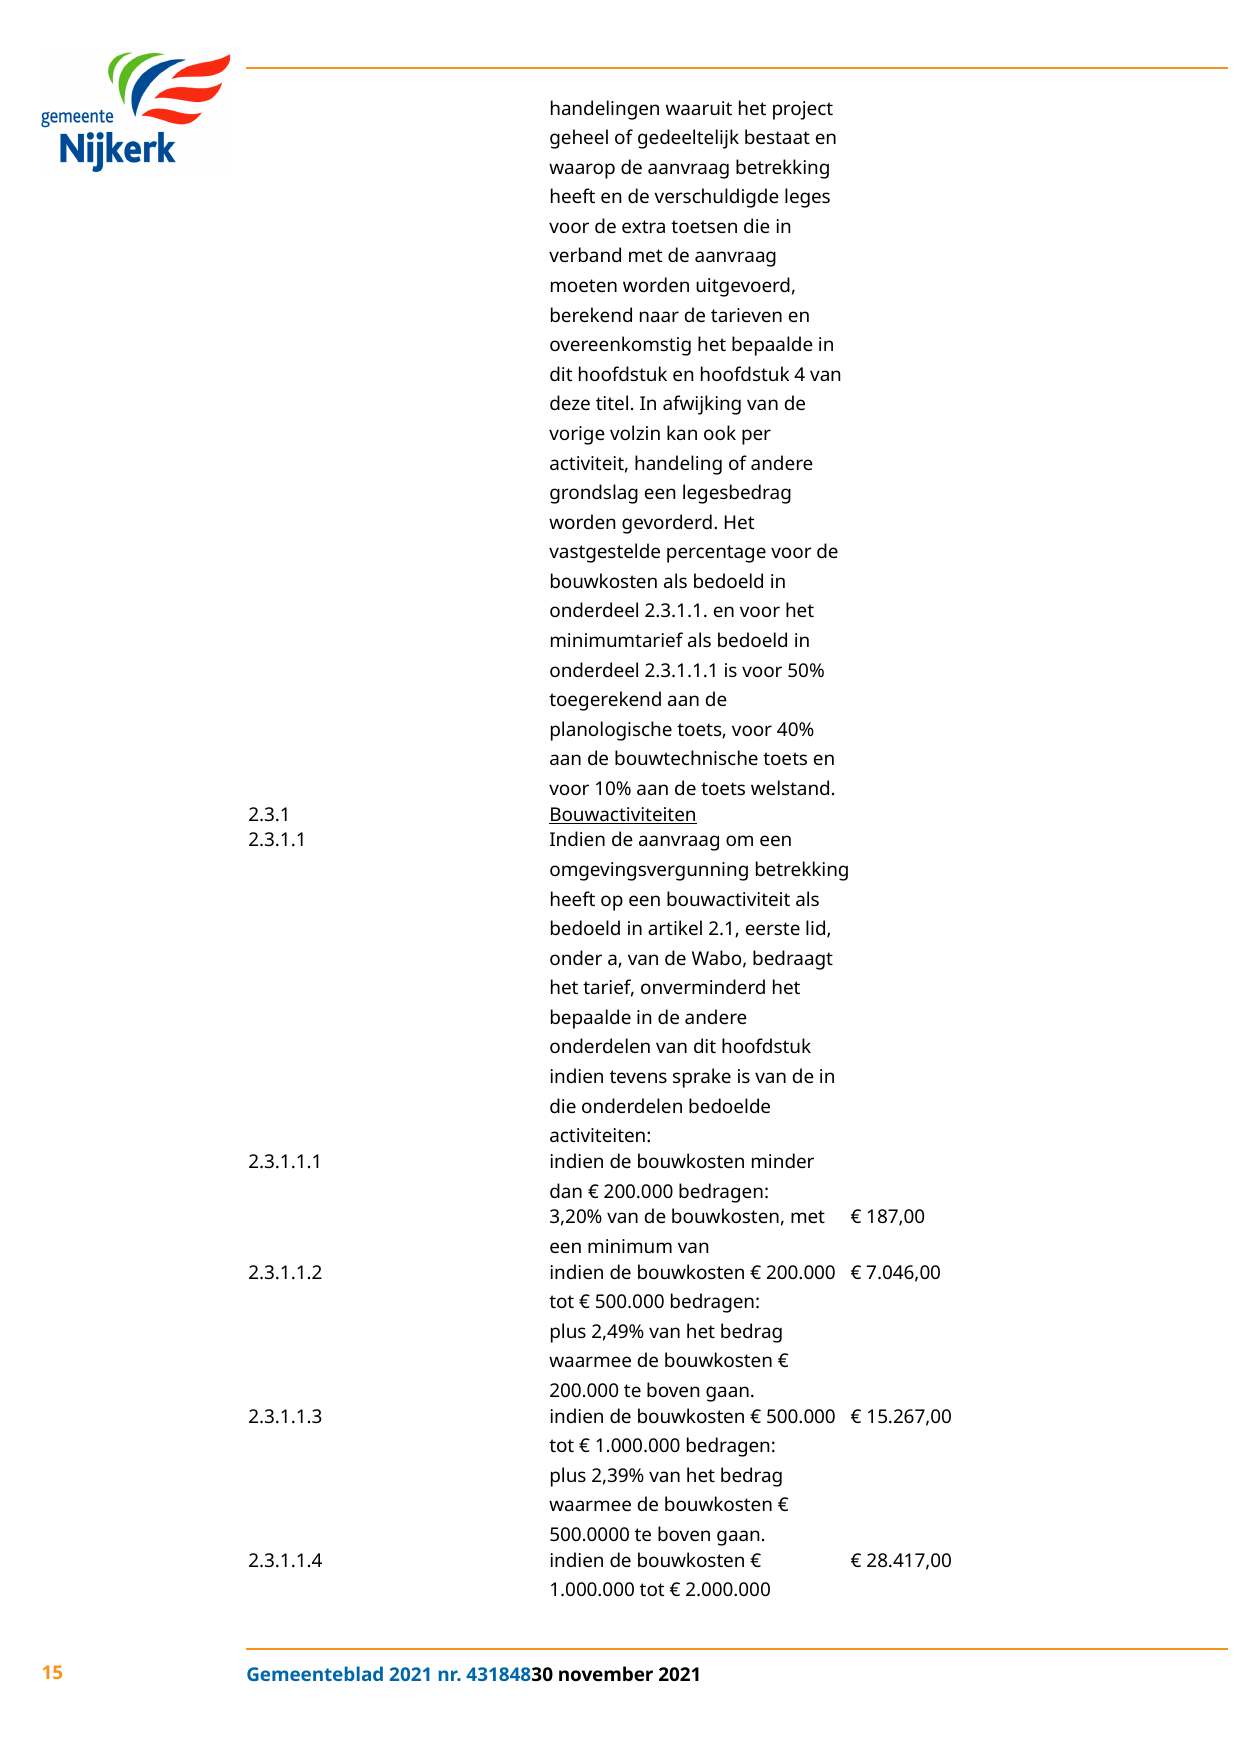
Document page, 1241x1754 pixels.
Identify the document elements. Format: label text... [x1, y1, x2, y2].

table_cell € 187,00 [850, 1204, 1152, 1259]
table_cell [850, 827, 1152, 1148]
table_cell Bouwactiviteiten [549, 801, 850, 827]
table_cell 3,20% van de bouwkosten, met een minimum van [549, 1204, 850, 1259]
table_cell [248, 1204, 549, 1259]
table_cell 2.3.1.1 [248, 827, 549, 1148]
table_cell 2.3.1.1.1 [248, 1148, 549, 1203]
table_cell 2.3.1.1.4 [248, 1547, 549, 1602]
table_cell indien de bouwkosten € 200.000 tot € 500.000 bedragen: plus 2,49% van het bedrag waarmee de bouwkosten € 200.000 te boven gaan. [549, 1259, 850, 1403]
picture [41, 47, 231, 172]
table_cell Indien de aanvraag om een omgevingsvergunning betrekking heeft op een bouwactiviteit als bedoeld in artikel 2.1, eerste lid, onder a, van de Wabo, bedraagt het tarief, onverminderd het bepaalde in de andere onderdelen van dit hoofdstuk indien tevens sprake is van de in die onderdelen bedoelde activiteiten: [549, 827, 850, 1148]
table_cell indien de bouwkosten € 500.000 tot € 1.000.000 bedragen: plus 2,39% van het bedrag waarmee de bouwkosten € 500.0000 te boven gaan. [549, 1403, 850, 1547]
table_cell [850, 1148, 1152, 1203]
table_cell indien de bouwkosten € 1.000.000 tot € 2.000.000 [549, 1547, 850, 1602]
table_cell [850, 801, 1152, 827]
table_cell [248, 95, 549, 801]
table_cell 2.3.1 [248, 801, 549, 827]
table_cell € 15.267,00 [850, 1403, 1152, 1547]
table_cell € 7.046,00 [850, 1259, 1152, 1403]
table_cell 2.3.1.1.2 [248, 1259, 549, 1403]
table_cell handelingen waaruit het project geheel of gedeeltelijk bestaat en waarop de aanvraag betrekking heeft en de verschuldigde leges voor de extra toetsen die in verband met de aanvraag moeten worden uitgevoerd, berekend naar de tarieven en overeenkomstig het bepaalde in dit hoofdstuk en hoofdstuk 4 van deze titel. In afwijking van de vorige volzin kan ook per activiteit, handeling of andere grondslag een legesbedrag worden gevorderd. Het vastgestelde percentage voor de bouwkosten als bedoeld in onderdeel 2.3.1.1. en voor het minimumtarief als bedoeld in onderdeel 2.3.1.1.1 is voor 50% toegerekend aan de planologische toets, voor 40% aan de bouwtechnische toets en voor 10% aan de toets welstand. [549, 95, 850, 801]
table_cell indien de bouwkosten minder dan € 200.000 bedragen: [549, 1148, 850, 1203]
table_cell [850, 95, 1152, 801]
table_cell € 28.417,00 [850, 1547, 1152, 1602]
table_cell 2.3.1.1.3 [248, 1403, 549, 1547]
